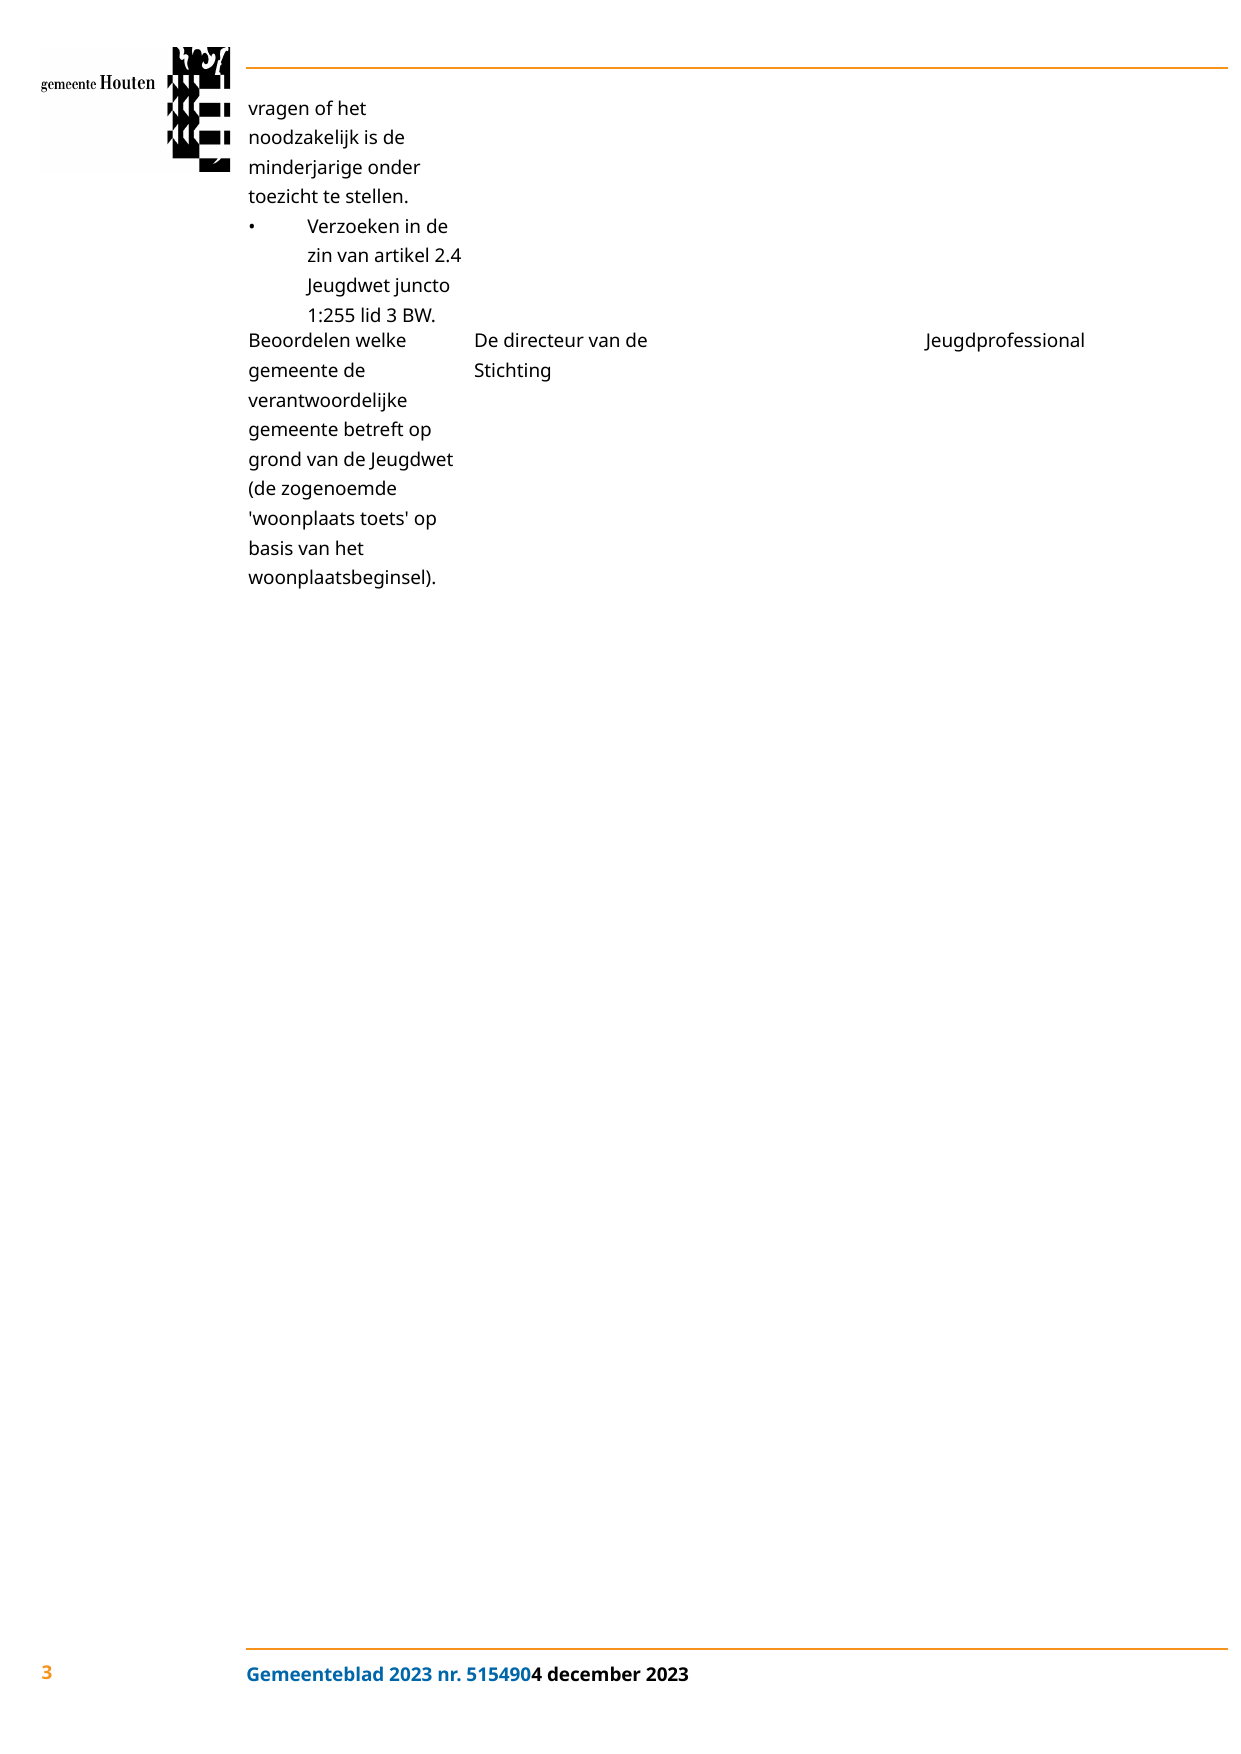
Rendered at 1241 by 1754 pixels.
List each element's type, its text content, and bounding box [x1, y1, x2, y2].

picture [41, 47, 231, 172]
table_cell Jeugdprofessional [926, 328, 1152, 590]
table_cell [700, 328, 926, 590]
table_cell Beoordelen welke gemeente de verantwoordelijke gemeente betreft op grond van de Jeugdwet (de zogenoemde 'woonplaats toets' op basis van het woonplaatsbeginsel). [248, 328, 474, 590]
table_cell [474, 95, 700, 328]
table_cell [700, 95, 926, 328]
table_cell vragen of het noodzakelijk is de minderjarige onder toezicht te stellen. Verzoeken in de zin van artikel 2.4 Jeugdwet juncto 1:255 lid 3 BW. [248, 95, 474, 328]
table_cell De directeur van de Stichting [474, 328, 700, 590]
table_cell [926, 95, 1152, 328]
